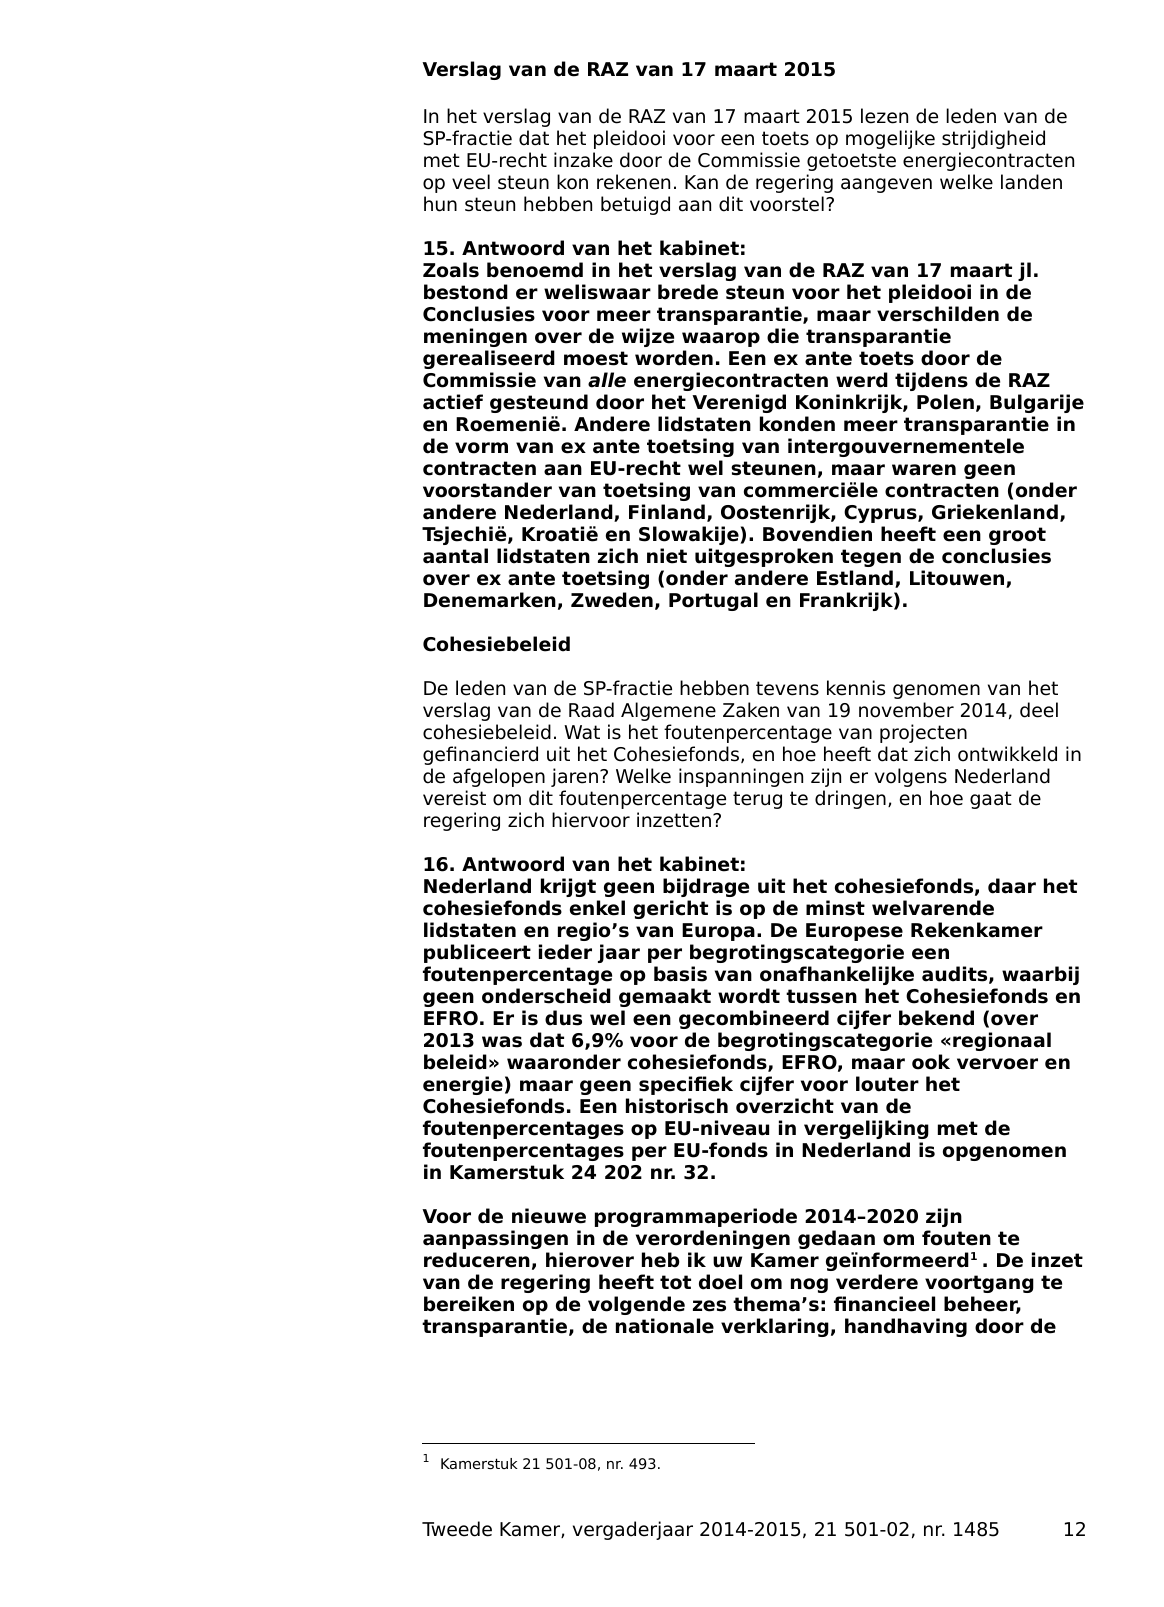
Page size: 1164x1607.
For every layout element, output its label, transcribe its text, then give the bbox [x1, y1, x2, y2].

text 16. Antwoord van het kabinet: [422, 854, 1087, 876]
text Kamerstuk 21 501-08, nr. 493. [422, 1452, 1087, 1474]
text De leden van de SP-fractie hebben tevens kennis genomen van het verslag van de Raad Algemene Zaken van 19 november 2014, deel cohesiebeleid. Wat is het foutenpercentage van projecten gefinancierd uit het Cohesiefonds, en hoe heeft dat zich ontwikkeld in de afgelopen jaren? Welke inspanningen zijn er volgens Nederland vereist om dit foutenpercentage terug te dringen, en hoe gaat de regering zich hiervoor inzetten? [422, 678, 1087, 832]
text Nederland krijgt geen bijdrage uit het cohesiefonds, daar het cohesiefonds enkel gericht is op de minst welvarende lidstaten en regio’s van Europa. De Europese Rekenkamer publiceert ieder jaar per begrotingscategorie een foutenpercentage op basis van onafhankelijke audits, waarbij geen onderscheid gemaakt wordt tussen het Cohesiefonds en EFRO. Er is dus wel een gecombineerd cijfer bekend (over 2013 was dat 6,9% voor de begrotingscategorie «regionaal beleid» waaronder cohesiefonds, EFRO, maar ook vervoer en energie) maar geen specifiek cijfer voor louter het Cohesiefonds. Een historisch overzicht van de foutenpercentages op EU-niveau in vergelijking met de foutenpercentages per EU-fonds in Nederland is opgenomen in Kamerstuk 24 202 nr. 32. [422, 876, 1087, 1184]
text Voor de nieuwe programmaperiode 2014–2020 zijn aanpassingen in de verordeningen gedaan om fouten te reduceren, hierover heb ik uw Kamer geïnformeerd. De inzet van de regering heeft tot doel om nog verdere voortgang te bereiken op de volgende zes thema’s: financieel beheer, transparantie, de nationale verklaring, handhaving door de [422, 1206, 1087, 1338]
subtitle Cohesiebeleid [422, 634, 1087, 656]
text 15. Antwoord van het kabinet: [422, 238, 1087, 260]
subtitle Verslag van de RAZ van 17 maart 2015 [422, 59, 1087, 81]
text Zoals benoemd in het verslag van de RAZ van 17 maart jl. bestond er weliswaar brede steun voor het pleidooi in de Conclusies voor meer transparantie, maar verschilden de meningen over de wijze waarop die transparantie gerealiseerd moest worden. Een ex ante toets door de Commissie van alle energiecontracten werd tijdens de RAZ actief gesteund door het Verenigd Koninkrijk, Polen, Bulgarije en Roemenië. Andere lidstaten konden meer transparantie in de vorm van ex ante toetsing van intergouvernementele contracten aan EU-recht wel steunen, maar waren geen voorstander van toetsing van commerciële contracten (onder andere Nederland, Finland, Oostenrijk, Cyprus, Griekenland, Tsjechië, Kroatië en Slowakije). Bovendien heeft een groot aantal lidstaten zich niet uitgesproken tegen de conclusies over ex ante toetsing (onder andere Estland, Litouwen, Denemarken, Zweden, Portugal en Frankrijk). [422, 260, 1087, 612]
text In het verslag van de RAZ van 17 maart 2015 lezen de leden van de SP-fractie dat het pleidooi voor een toets op mogelijke strijdigheid met EU-recht inzake door de Commissie getoetste energiecontracten op veel steun kon rekenen. Kan de regering aangeven welke landen hun steun hebben betuigd aan dit voorstel? [422, 106, 1087, 216]
